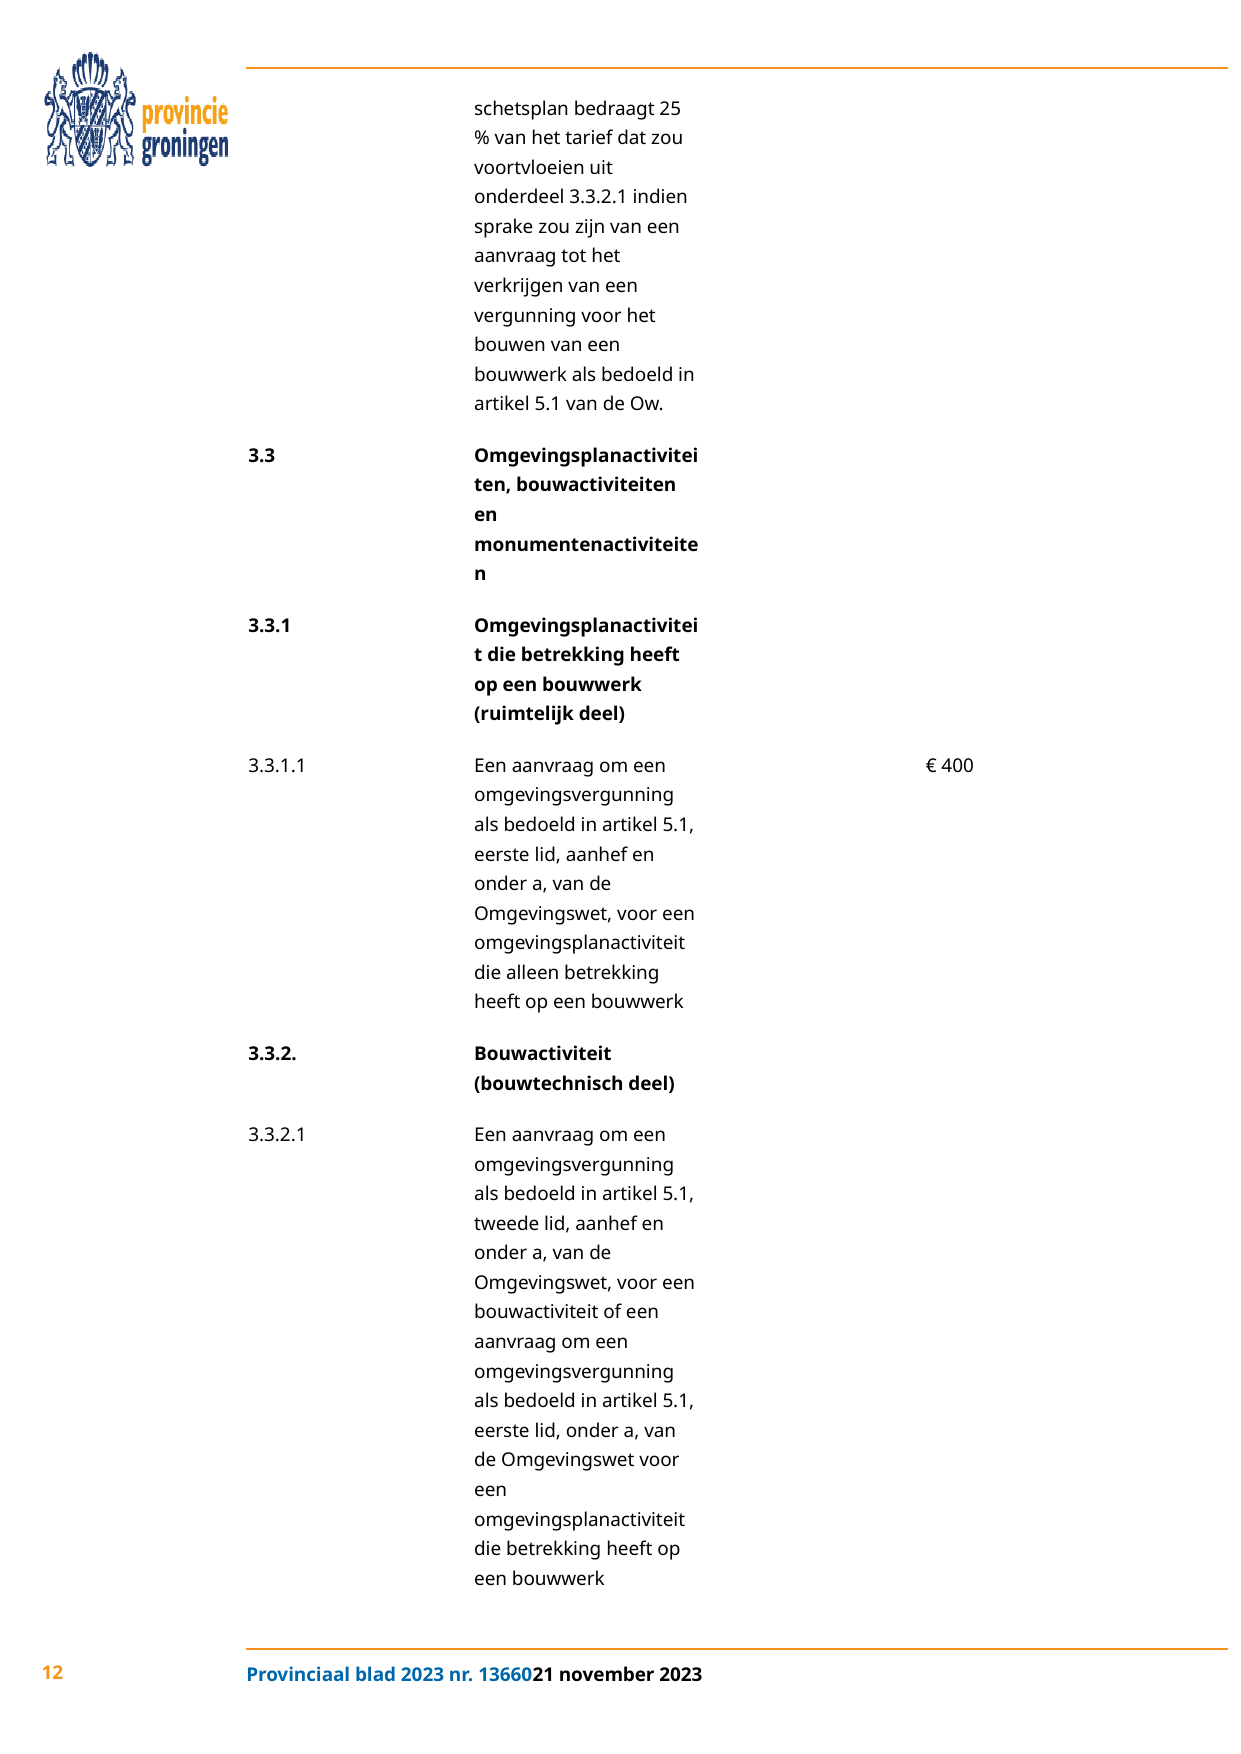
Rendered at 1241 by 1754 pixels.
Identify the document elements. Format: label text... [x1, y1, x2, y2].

table_cell [248, 95, 474, 416]
table_cell [474, 726, 700, 752]
table_cell [700, 1015, 926, 1040]
table_cell [474, 1015, 700, 1040]
table_cell [926, 1015, 1152, 1040]
table_cell 3.3.2.1 [248, 1121, 474, 1591]
table_cell [700, 442, 926, 586]
table_cell [248, 1096, 474, 1121]
table_cell 3.3.2. [248, 1040, 474, 1096]
table_cell 3.3 [248, 442, 474, 586]
table_cell [248, 586, 474, 612]
table_cell [926, 1096, 1152, 1121]
table_cell [926, 1040, 1152, 1096]
table_cell [926, 612, 1152, 726]
table_cell Omgevingsplanactiviteiten, bouwactiviteiten en monumentenactiviteiten [474, 442, 700, 586]
table_cell [700, 752, 926, 1014]
table_cell Omgevingsplanactiviteit die betrekking heeft op een bouwwerk (ruimtelijk deel) [474, 612, 700, 726]
picture [41, 47, 231, 172]
table_cell [926, 1121, 1152, 1591]
table_cell schetsplan bedraagt 25 % van het tarief dat zou voortvloeien uit onderdeel 3.3.2.1 indien sprake zou zijn van een aanvraag tot het verkrijgen van een vergunning voor het bouwen van een bouwwerk als bedoeld in artikel 5.1 van de Ow. [474, 95, 700, 416]
table_cell [248, 726, 474, 752]
table_cell [474, 416, 700, 442]
table_cell [700, 726, 926, 752]
table_cell [700, 586, 926, 612]
table_cell [926, 442, 1152, 586]
table_cell [248, 416, 474, 442]
table_cell Een aanvraag om een omgevingsvergunning als bedoeld in artikel 5.1, eerste lid, aanhef en onder a, van de Omgevingswet, voor een omgevingsplanactiviteit die alleen betrekking heeft op een bouwwerk [474, 752, 700, 1014]
table_cell [700, 95, 926, 416]
table_cell [926, 586, 1152, 612]
table_cell € 400 [926, 752, 1152, 1014]
table_cell [474, 1096, 700, 1121]
table_cell 3.3.1 [248, 612, 474, 726]
table_cell [926, 95, 1152, 416]
table_cell [248, 1015, 474, 1040]
table_cell 3.3.1.1 [248, 752, 474, 1014]
table_cell [700, 1096, 926, 1121]
table_cell Een aanvraag om een omgevingsvergunning als bedoeld in artikel 5.1, tweede lid, aanhef en onder a, van de Omgevingswet, voor een bouwactiviteit of een aanvraag om een omgevingsvergunning als bedoeld in artikel 5.1, eerste lid, onder a, van de Omgevingswet voor een omgevingsplanactiviteit die betrekking heeft op een bouwwerk [474, 1121, 700, 1591]
table_cell [926, 416, 1152, 442]
table_cell [700, 612, 926, 726]
table_cell [700, 416, 926, 442]
table_cell [700, 1040, 926, 1096]
table_cell Bouwactiviteit (bouwtechnisch deel) [474, 1040, 700, 1096]
table_cell [926, 726, 1152, 752]
table_cell [474, 586, 700, 612]
table_cell [700, 1121, 926, 1591]
